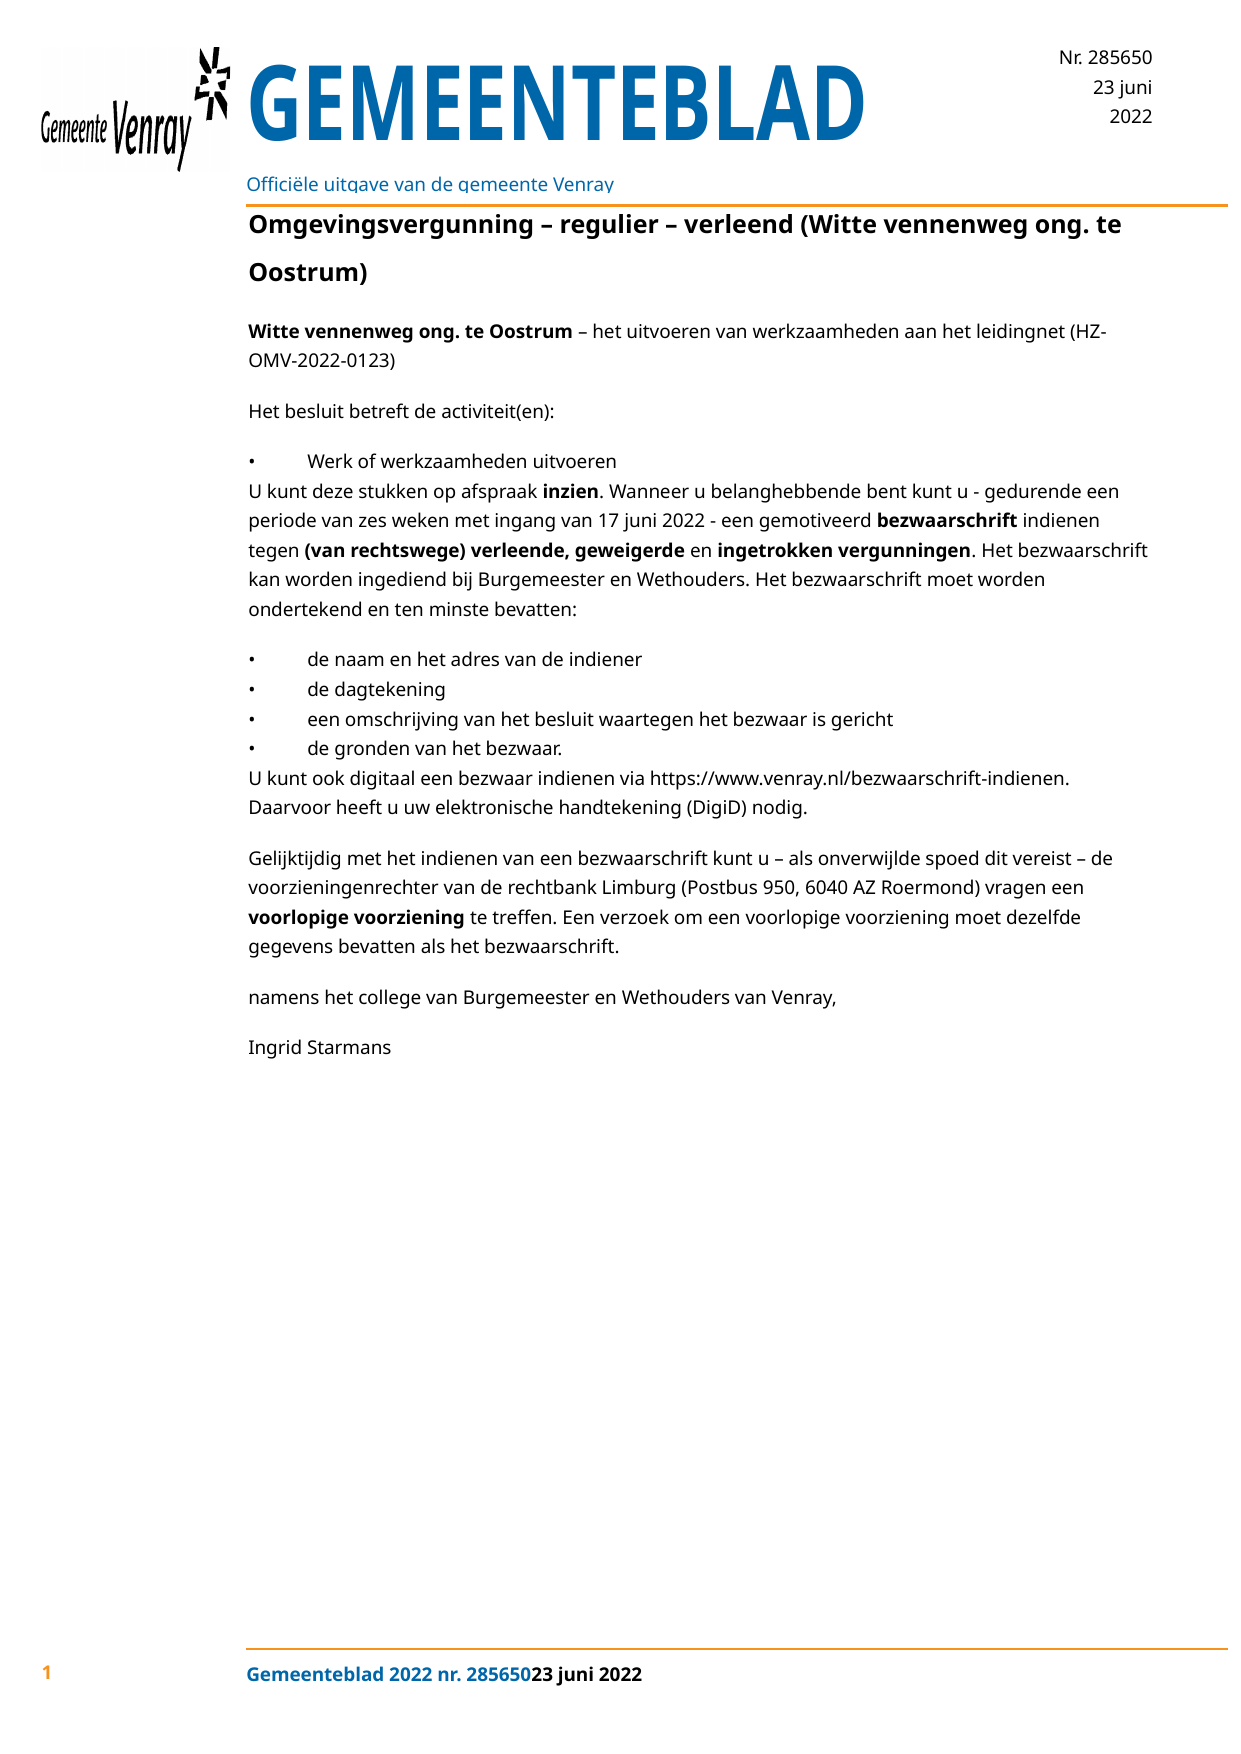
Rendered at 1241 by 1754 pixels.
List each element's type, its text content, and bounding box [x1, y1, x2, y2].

text Ingrid Starmans [248, 1034, 1152, 1060]
text Het besluit betreft de activiteit(en): [248, 398, 1152, 424]
list een omschrijving van het besluit waartegen het bezwaar is gericht [248, 706, 1152, 732]
picture [41, 47, 231, 172]
text Gelijktijdig met het indienen van een bezwaarschrift kunt u – als onverwijlde spoed dit vereist – de voorzieningenrechter van de rechtbank Limburg (Postbus 950, 6040 AZ Roermond) vragen een voorlopige voorziening te treffen. Een verzoek om een voorlopige voorziening moet dezelfde gegevens bevatten als het bezwaarschrift. [248, 845, 1152, 959]
list de dagtekening [248, 676, 1152, 702]
text U kunt ook digitaal een bezwaar indienen via https://www.venray.nl/bezwaarschrift-indienen. Daarvoor heeft u uw elektronische handtekening (DigiD) nodig. [248, 765, 1152, 820]
text Omgevingsvergunning – regulier – verleend (Witte vennenweg ong. te Oostrum) [248, 207, 1152, 288]
text namens het college van Burgemeester en Wethouders van Venray, [248, 984, 1152, 1010]
list de naam en het adres van de indiener [248, 647, 1152, 672]
list Werk of werkzaamheden uitvoeren [248, 448, 1152, 474]
text U kunt deze stukken op afspraak inzien. Wanneer u belanghebbende bent kunt u - gedurende een periode van zes weken met ingang van 17 juni 2022 - een gemotiveerd bezwaarschrift indienen tegen (van rechtswege) verleende, geweigerde en ingetrokken vergunningen. Het bezwaarschrift kan worden ingediend bij Burgemeester en Wethouders. Het bezwaarschrift moet worden ondertekend en ten minste bevatten: [248, 478, 1152, 622]
list de gronden van het bezwaar. [248, 735, 1152, 761]
text Witte vennenweg ong. te Oostrum – het uitvoeren van werkzaamheden aan het leidingnet (HZ-OMV-2022-0123) [248, 318, 1152, 373]
